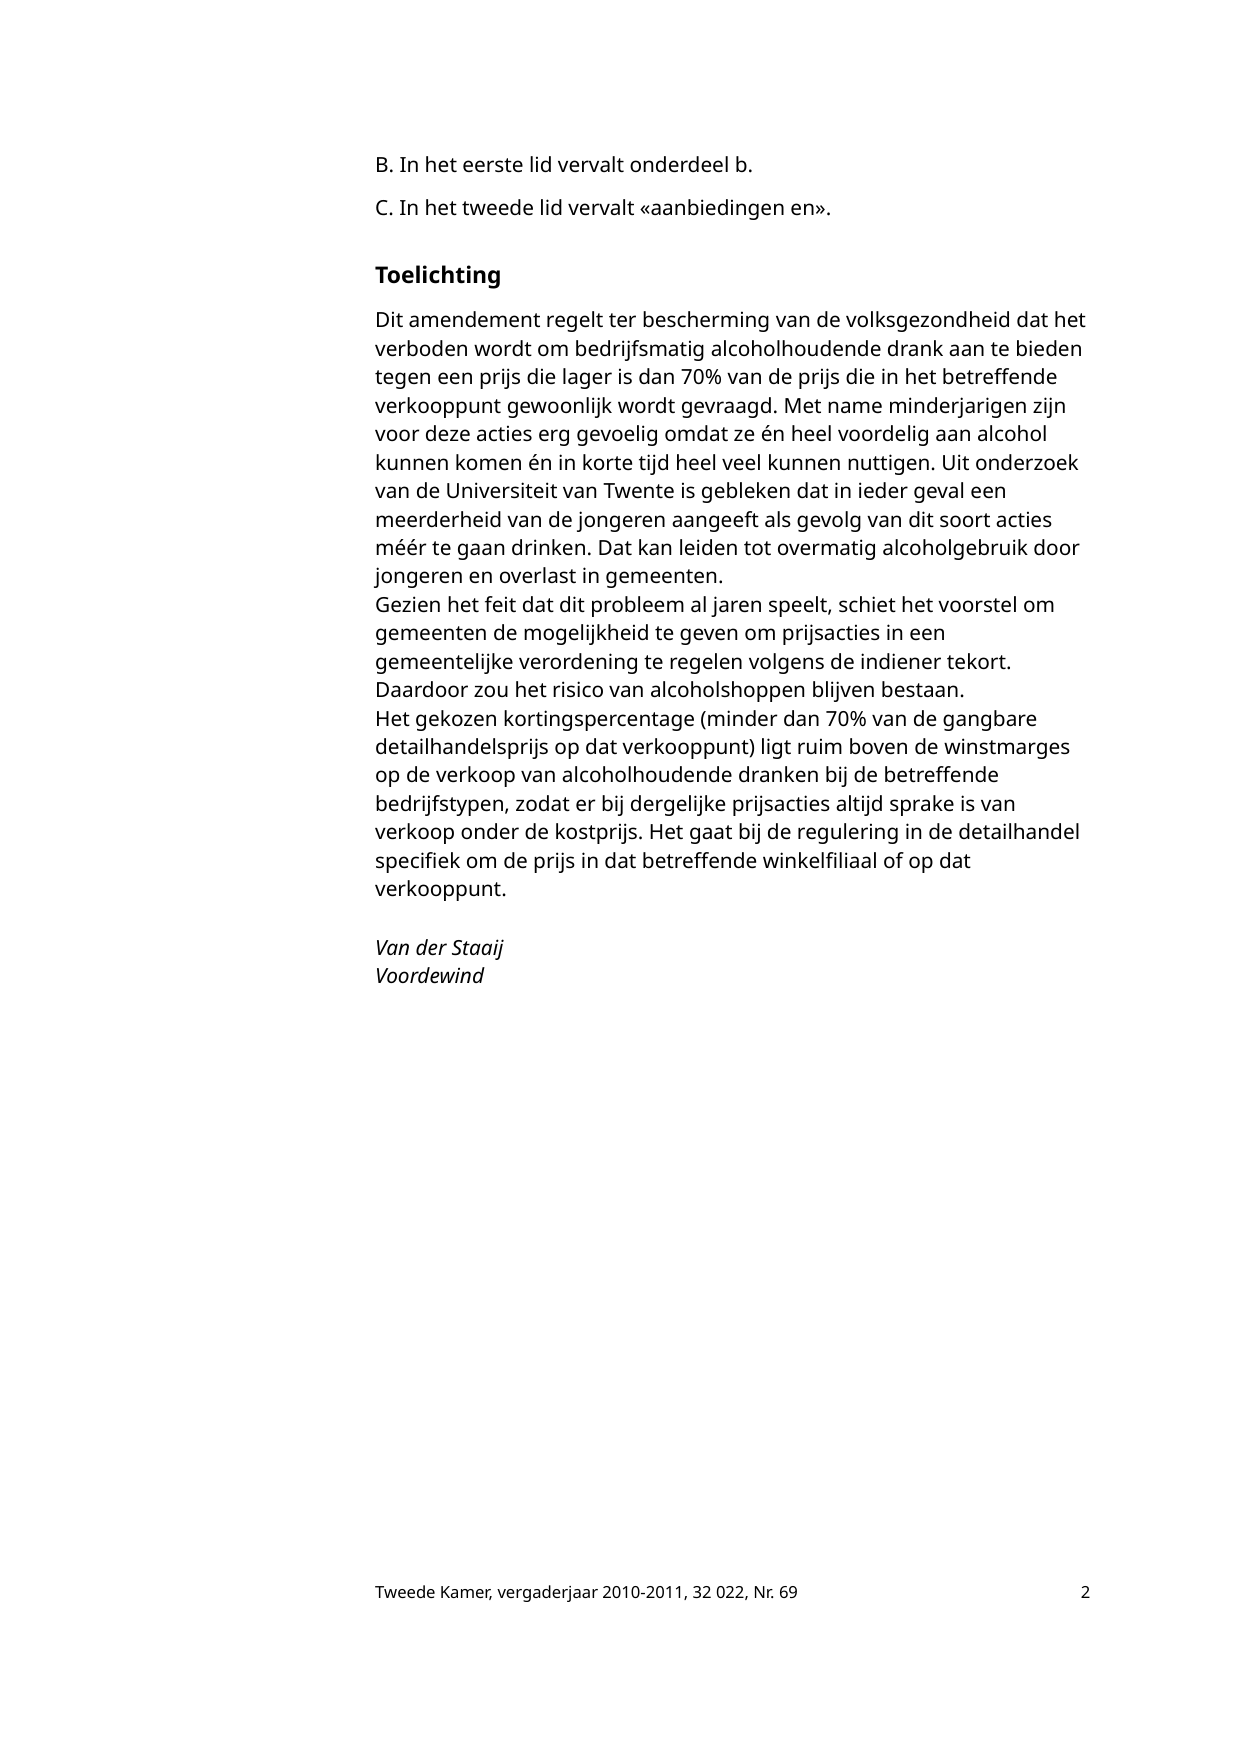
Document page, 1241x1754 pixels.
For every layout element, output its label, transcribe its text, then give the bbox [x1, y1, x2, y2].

text Gezien het feit dat dit probleem al jaren speelt, schiet het voorstel om gemeenten de mogelijkheid te geven om prijsacties in een gemeentelijke verordening te regelen volgens de indiener tekort. Daardoor zou het risico van alcoholshoppen blijven bestaan. [375, 590, 1090, 704]
text Dit amendement regelt ter bescherming van de volksgezondheid dat het verboden wordt om bedrijfsmatig alcoholhoudende drank aan te bieden tegen een prijs die lager is dan 70% van de prijs die in het betreffende verkooppunt gewoonlijk wordt gevraagd. Met name minderjarigen zijn voor deze acties erg gevoelig omdat ze én heel voordelig aan alcohol kunnen komen én in korte tijd heel veel kunnen nuttigen. Uit onderzoek van de Universiteit van Twente is gebleken dat in ieder geval een meerderheid van de jongeren aangeeft als gevolg van dit soort acties méér te gaan drinken. Dat kan leiden tot overmatig alcoholgebruik door jongeren en overlast in gemeenten. [375, 306, 1090, 590]
subtitle Toelichting [375, 259, 1090, 291]
text Het gekozen kortingspercentage (minder dan 70% van de gangbare detailhandelsprijs op dat verkooppunt) ligt ruim boven de winstmarges op de verkoop van alcoholhoudende dranken bij de betreffende bedrijfstypen, zodat er bij dergelijke prijsacties altijd sprake is van verkoop onder de kostprijs. Het gaat bij de regulering in de detailhandel specifiek om de prijs in dat betreffende winkelfiliaal of op dat verkooppunt. [375, 704, 1090, 903]
text Van der Staaij [375, 933, 1090, 961]
text C. In het tweede lid vervalt «aanbiedingen en». [375, 193, 1090, 222]
text B. In het eerste lid vervalt onderdeel b. [375, 150, 1090, 178]
text Voordewind [375, 961, 1090, 990]
